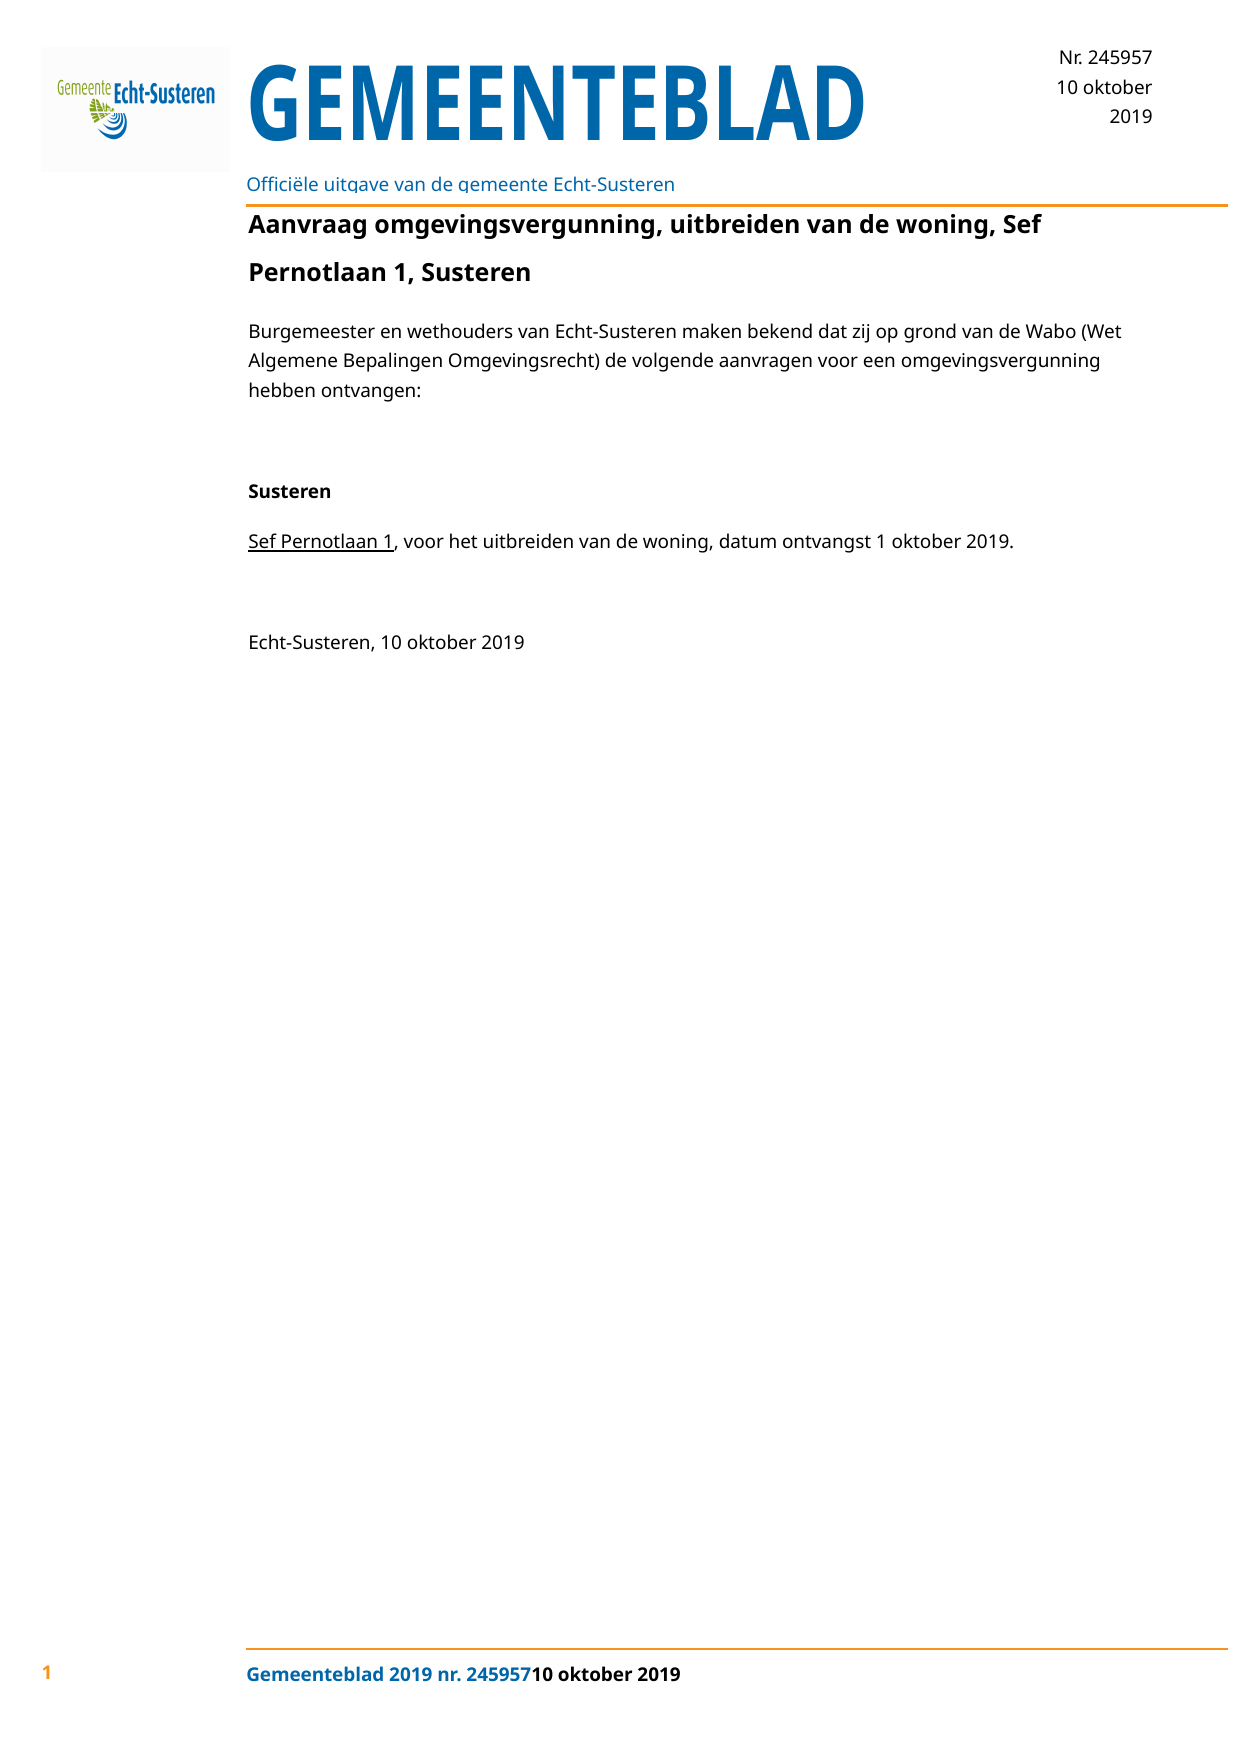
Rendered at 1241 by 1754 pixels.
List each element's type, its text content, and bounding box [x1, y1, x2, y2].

text Aanvraag omgevingsvergunning, uitbreiden van de woning, Sef Pernotlaan 1, Susteren [248, 207, 1152, 288]
text Burgemeester en wethouders van Echt-Susteren maken bekend dat zij op grond van de Wabo (Wet Algemene Bepalingen Omgevingsrecht) de volgende aanvragen voor een omgevingsvergunning hebben ontvangen: [248, 318, 1152, 403]
text Susteren [248, 478, 1152, 504]
text Echt-Susteren, 10 oktober 2019 [248, 629, 1152, 655]
picture [41, 47, 231, 172]
text Sef Pernotlaan 1, voor het uitbreiden van de woning, datum ontvangst 1 oktober 2019. [248, 528, 1152, 554]
